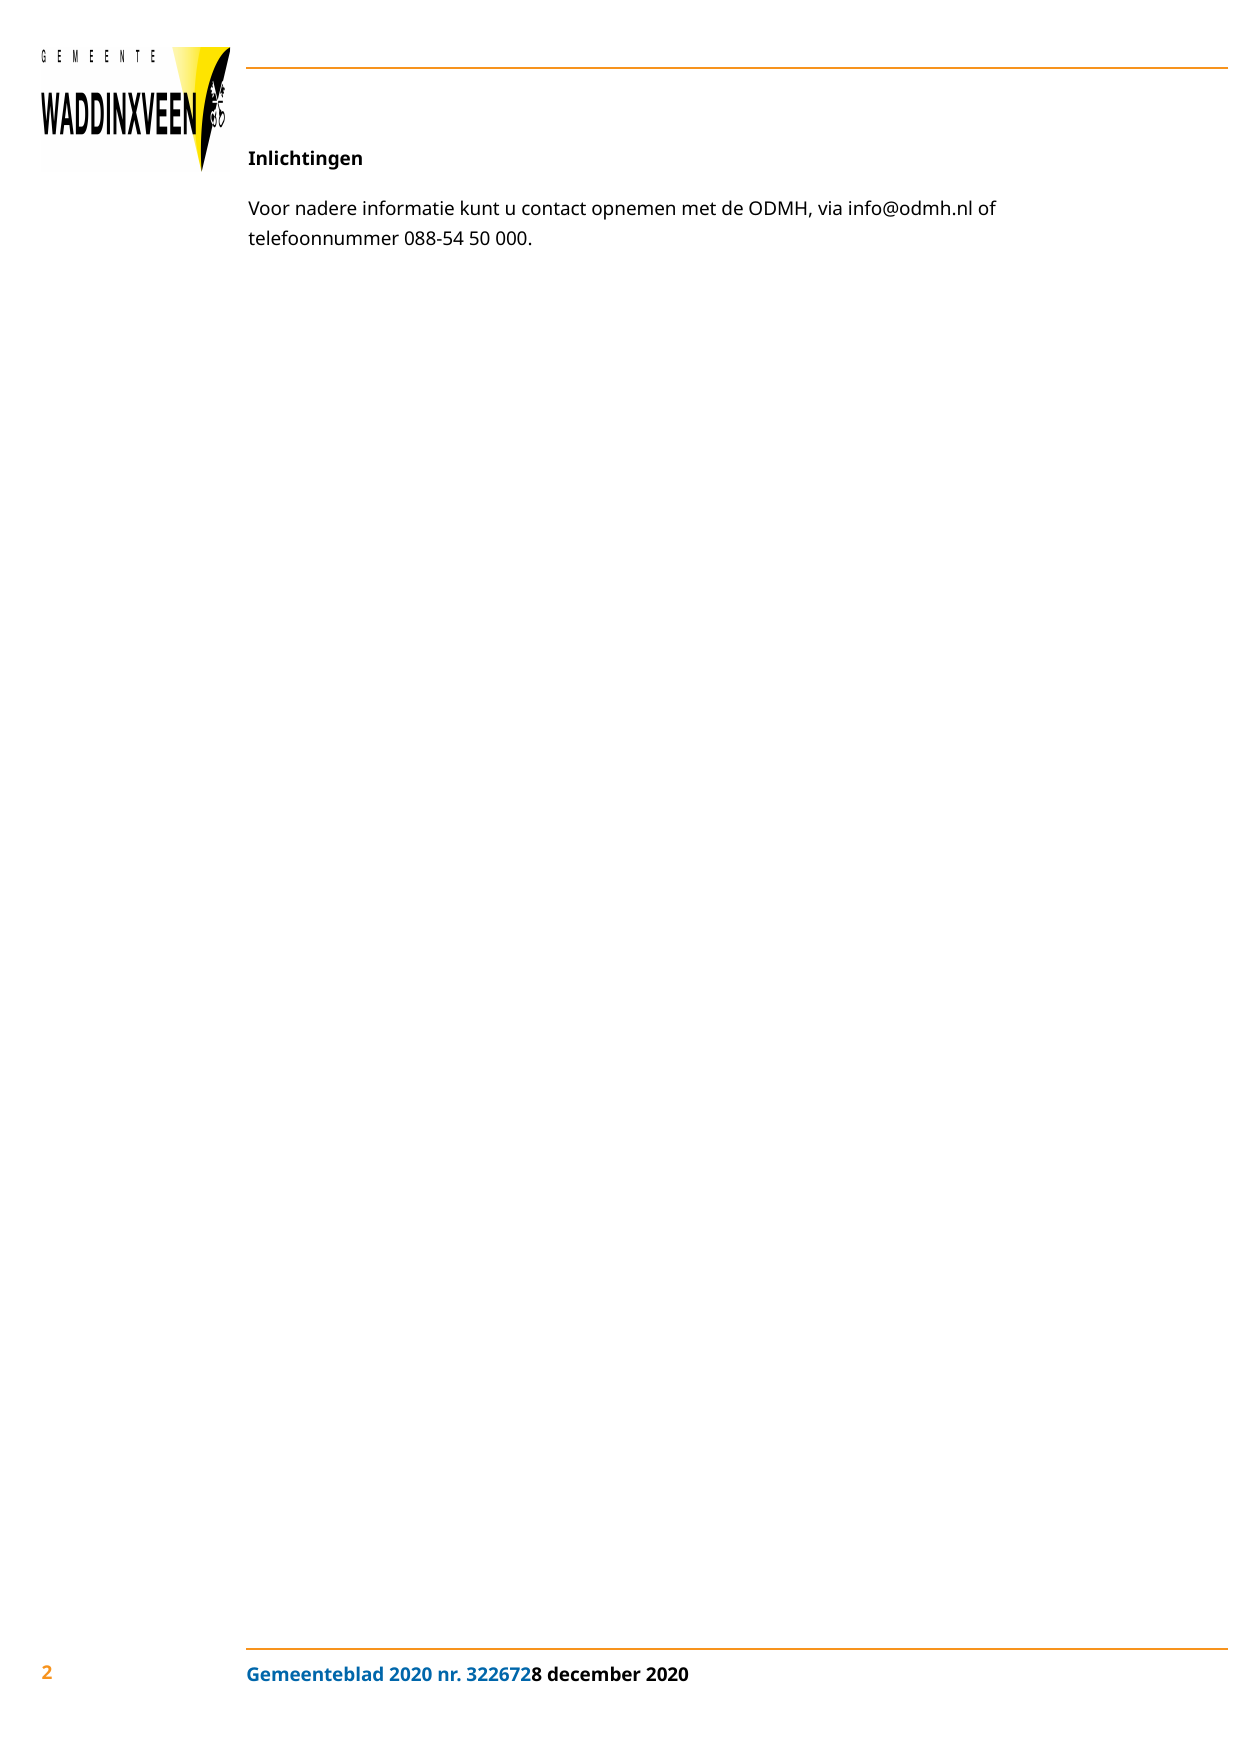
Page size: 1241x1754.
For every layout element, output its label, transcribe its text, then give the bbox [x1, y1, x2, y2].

text Voor nadere informatie kunt u contact opnemen met de ODMH, via info@odmh.nl of telefoonnummer 088-54 50 000. [248, 196, 1152, 251]
text Inlichtingen [248, 145, 1152, 171]
picture [41, 47, 231, 172]
